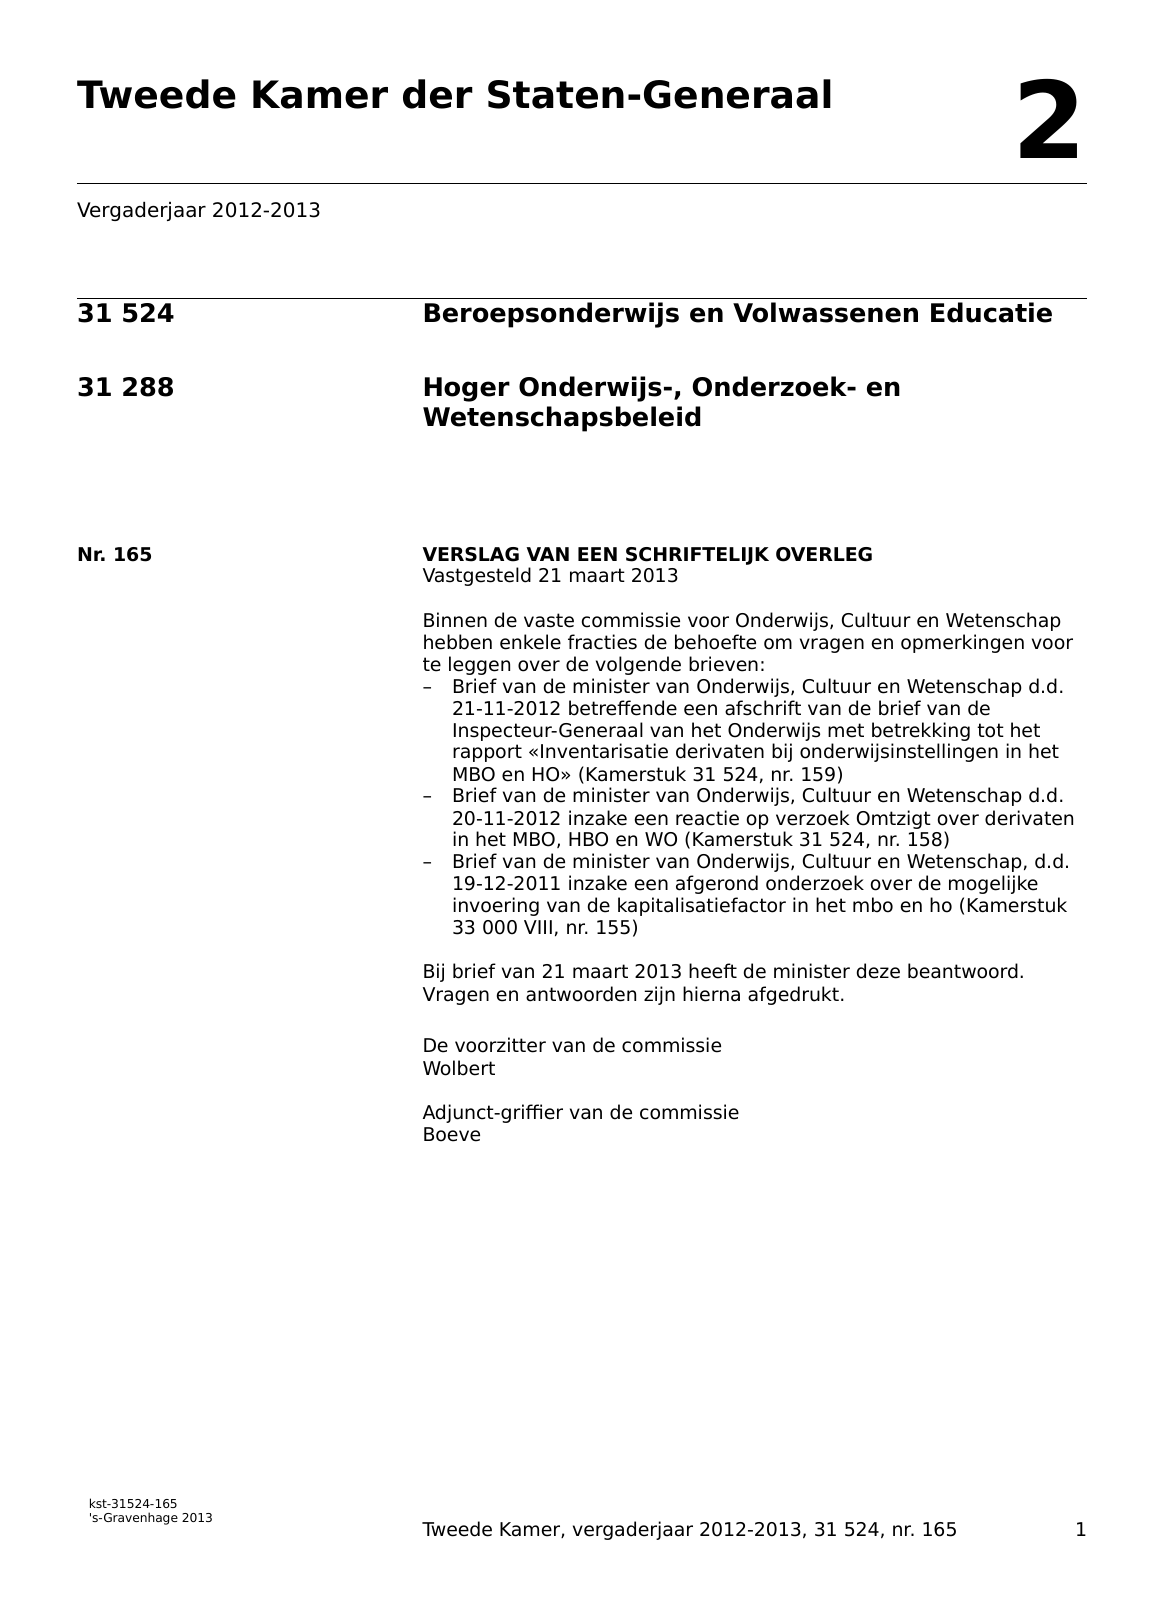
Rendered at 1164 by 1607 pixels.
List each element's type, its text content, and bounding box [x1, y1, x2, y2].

subtitle 31 288 Hoger Onderwijs-, Onderzoek- en Wetenschapsbeleid [77, 373, 1087, 432]
table_header 2 [886, 59, 1087, 183]
text Bij brief van 21 maart 2013 heeft de minister deze beantwoord. Vragen en antwoorden zijn hierna afgedrukt. [422, 961, 1087, 1005]
subtitle 31 524 Beroepsonderwijs en Volwassenen Educatie [77, 299, 1087, 329]
text 's-Gravenhage 2013 [88, 1511, 323, 1525]
text Binnen de vaste commissie voor Onderwijs, Cultuur en Wetenschap hebben enkele fracties de behoefte om vragen en opmerkingen voor te leggen over de volgende brieven: [422, 609, 1087, 676]
subtitle Nr. 165 VERSLAG VAN EEN SCHRIFTELIJK OVERLEG [77, 543, 1087, 565]
text kst-31524-165 [88, 1497, 323, 1511]
text – Brief van de minister van Onderwijs, Cultuur en Wetenschap d.d. 21-11-2012 betreffende een afschrift van de brief van de Inspecteur-Generaal van het Onderwijs met betrekking tot het rapport «Inventarisatie derivaten bij onderwijsinstellingen in het MBO en HO» (Kamerstuk 31 524, nr. 159) [422, 676, 1087, 785]
table_cell Vergaderjaar 2012-2013 [77, 184, 1087, 298]
table_header Tweede Kamer der Staten-Generaal [77, 59, 886, 183]
text Adjunct-griffier van de commissie Boeve [422, 1102, 1087, 1146]
text De voorzitter van de commissie Wolbert [422, 1035, 1087, 1079]
text – Brief van de minister van Onderwijs, Cultuur en Wetenschap d.d. 20-11-2012 inzake een reactie op verzoek Omtzigt over derivaten in het MBO, HBO en WO (Kamerstuk 31 524, nr. 158) [422, 785, 1087, 851]
text Vastgesteld 21 maart 2013 [422, 565, 1087, 587]
text – Brief van de minister van Onderwijs, Cultuur en Wetenschap, d.d. 19-12-2011 inzake een afgerond onderzoek over de mogelijke invoering van de kapitalisatiefactor in het mbo en ho (Kamerstuk 33 000 VIII, nr. 155) [422, 851, 1087, 939]
